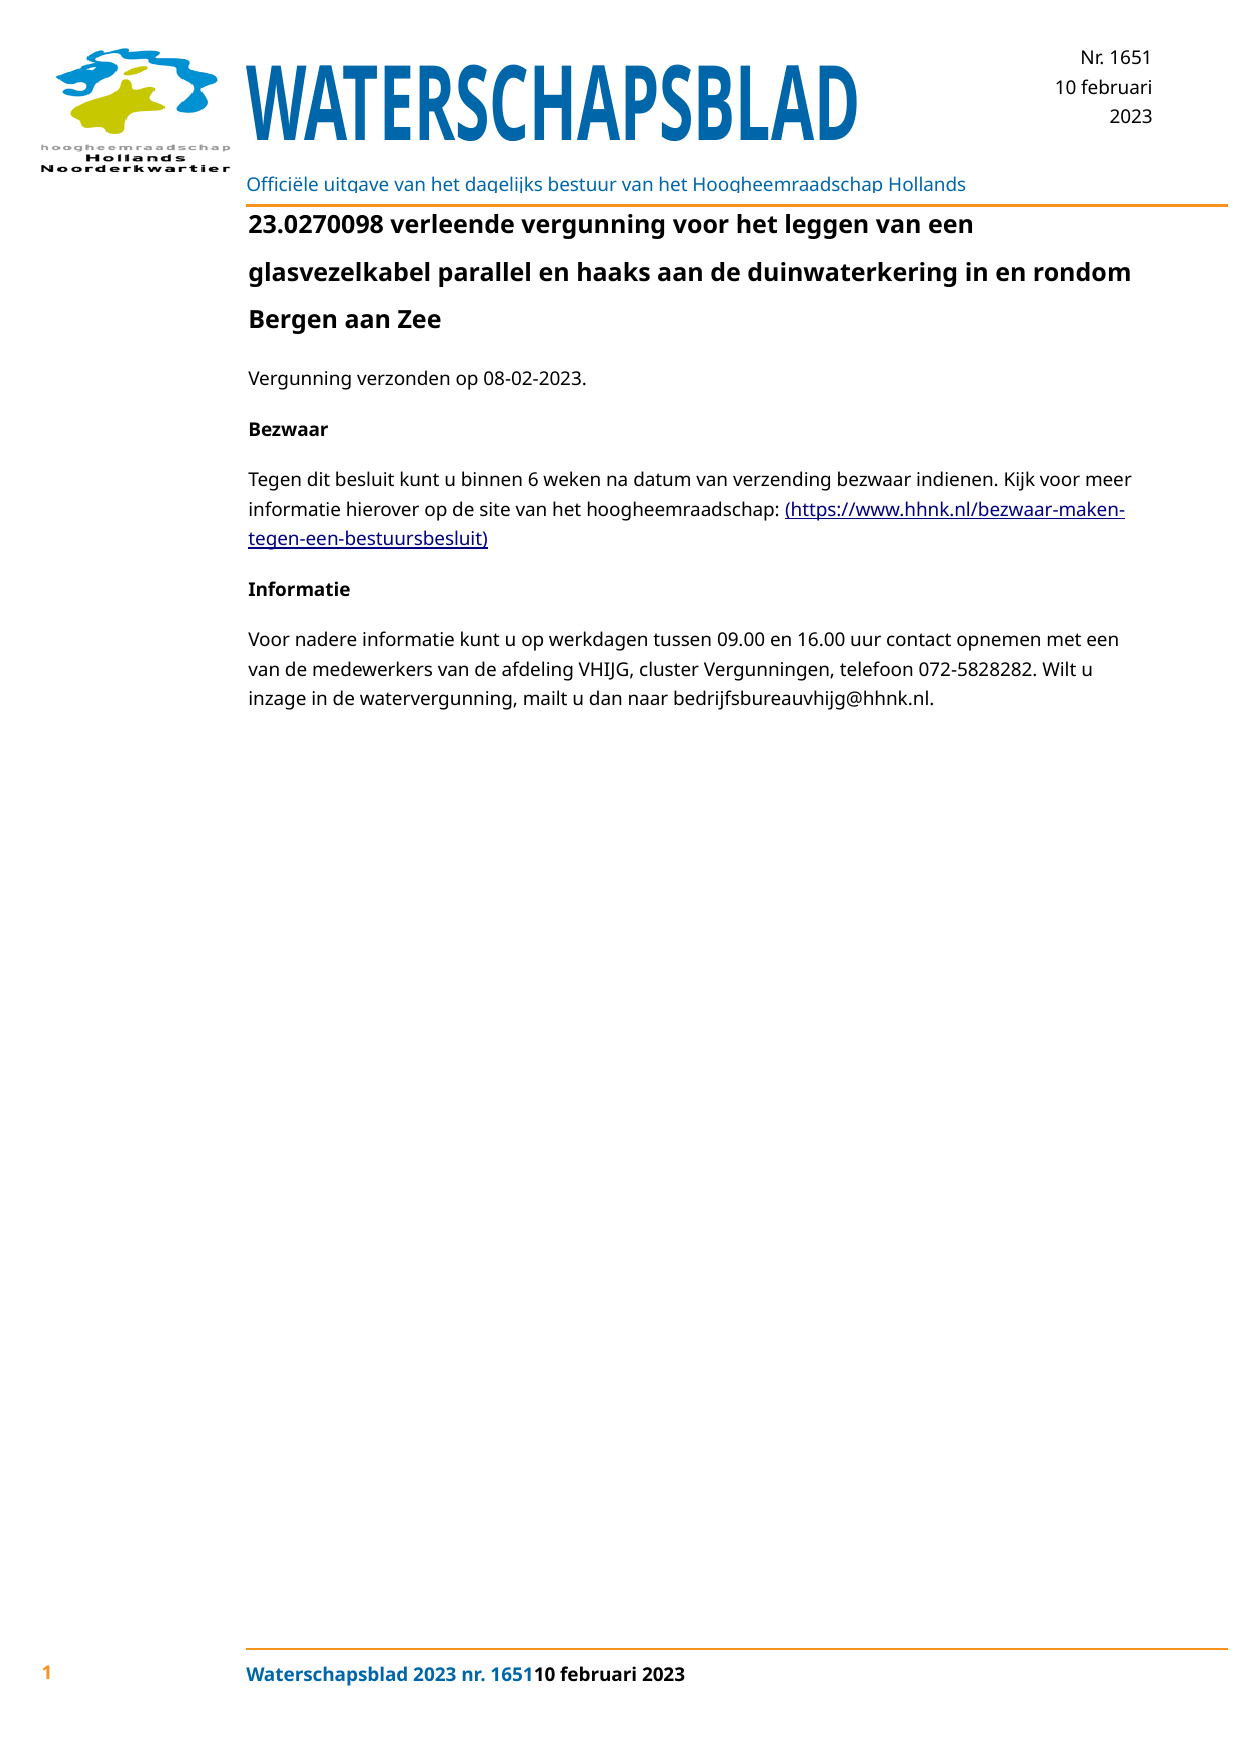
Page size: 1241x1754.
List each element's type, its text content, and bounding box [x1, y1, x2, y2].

text Bezwaar [248, 416, 1152, 442]
text Voor nadere informatie kunt u op werkdagen tussen 09.00 en 16.00 uur contact opnemen met een van de medewerkers van de afdeling VHIJG, cluster Vergunningen, telefoon 072-5828282. Wilt u inzage in de watervergunning, mailt u dan naar bedrijfsbureauvhijg@hhnk.nl. [248, 626, 1152, 711]
text Tegen dit besluit kunt u binnen 6 weken na datum van verzending bezwaar indienen. Kijk voor meer informatie hierover op de site van het hoogheemraadschap: (https://www.hhnk.nl/bezwaar-maken-tegen-een-bestuursbesluit) [248, 466, 1152, 551]
picture [41, 47, 231, 172]
text 23.0270098 verleende vergunning voor het leggen van een glasvezelkabel parallel en haaks aan de duinwaterkering in en rondom Bergen aan Zee [248, 207, 1152, 336]
text Informatie [248, 576, 1152, 602]
text Vergunning verzonden op 08-02-2023. [248, 366, 1152, 391]
